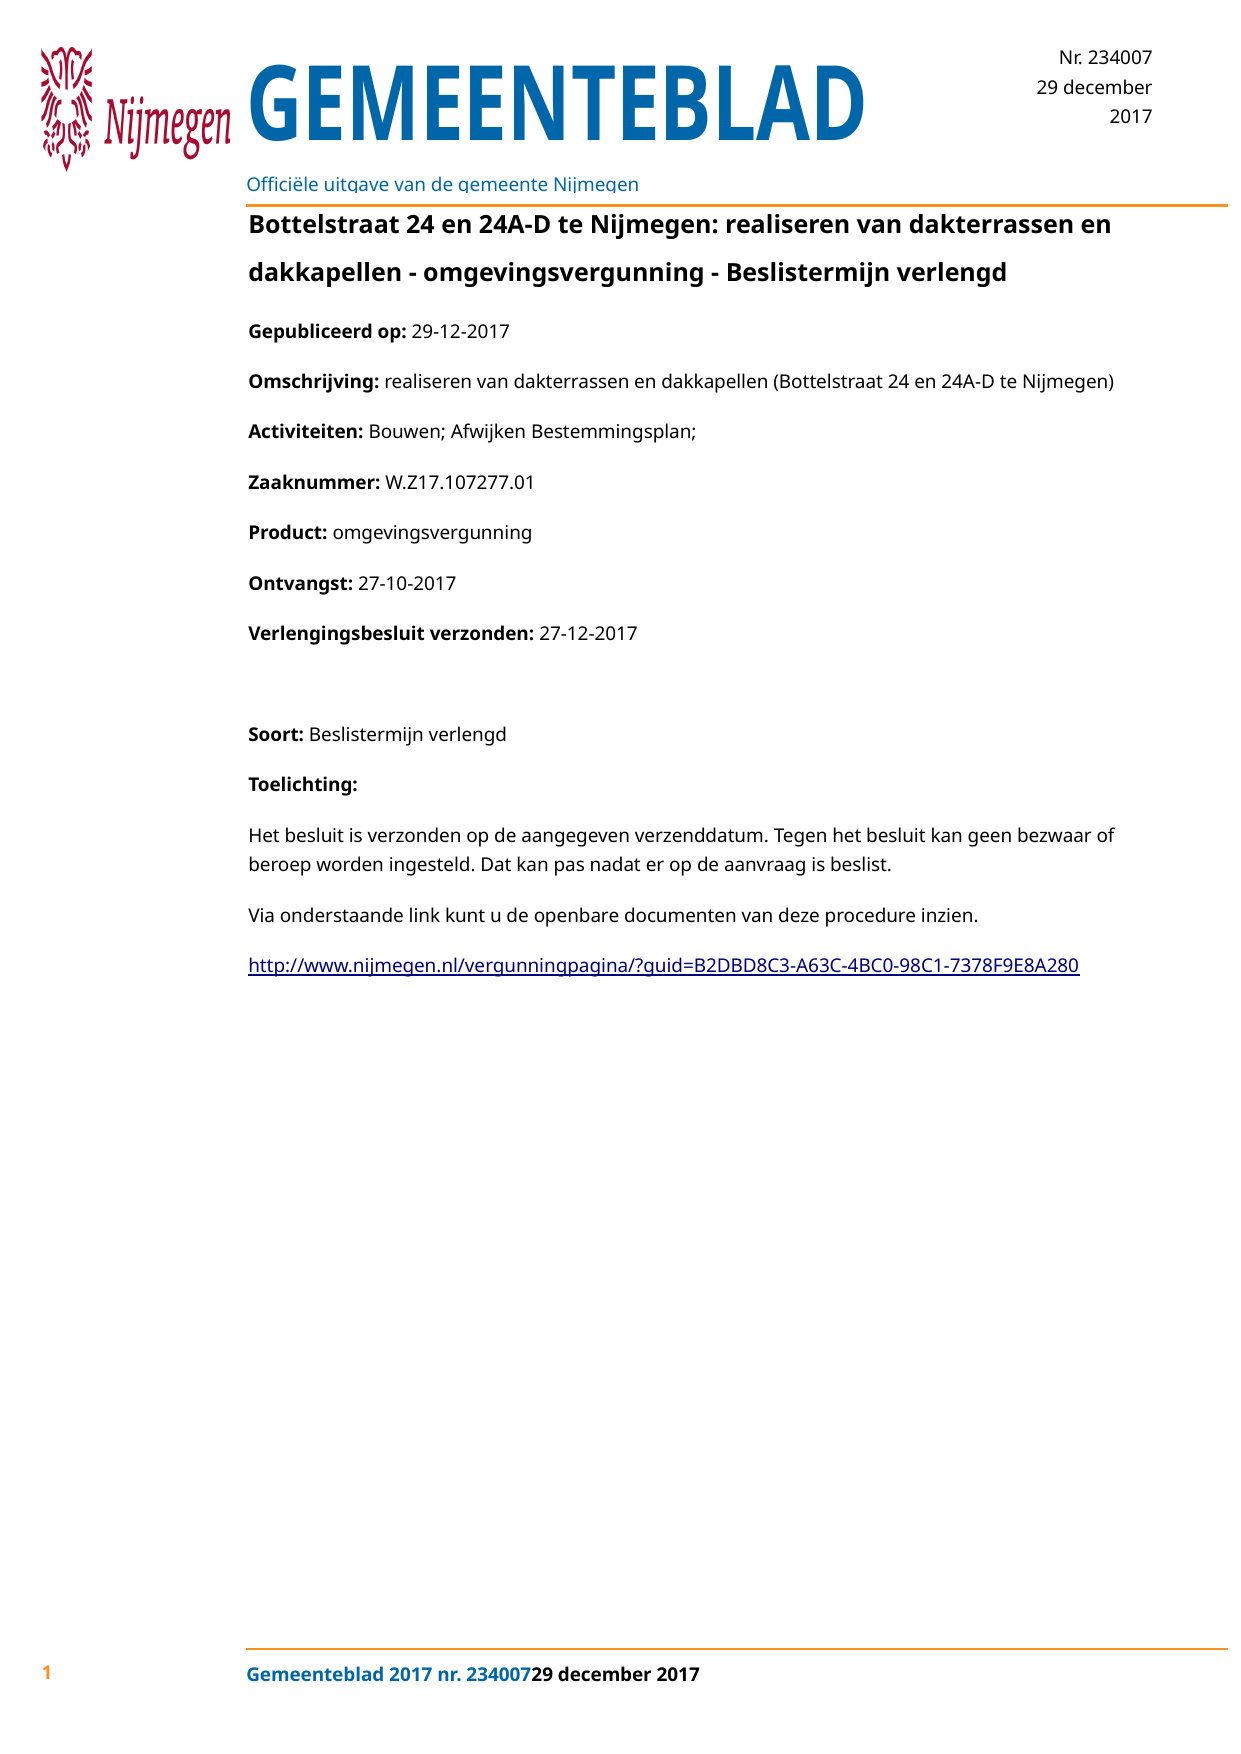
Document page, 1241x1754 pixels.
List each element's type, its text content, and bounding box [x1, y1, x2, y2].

text Het besluit is verzonden op de aangegeven verzenddatum. Tegen het besluit kan geen bezwaar of beroep worden ingesteld. Dat kan pas nadat er op de aanvraag is beslist. [248, 822, 1152, 877]
text Zaaknummer: W.Z17.107277.01 [248, 469, 1152, 495]
text Ontvangst: 27-10-2017 [248, 570, 1152, 596]
text Product: omgevingsvergunning [248, 519, 1152, 545]
text Toelichting: [248, 772, 1152, 797]
text Bottelstraat 24 en 24A-D te Nijmegen: realiseren van dakterrassen en dakkapellen - omgevingsvergunning - Beslistermijn verlengd [248, 207, 1152, 288]
text http://www.nijmegen.nl/vergunningpagina/?guid=B2DBD8C3-A63C-4BC0-98C1-7378F9E8A280 [248, 952, 1152, 978]
text Activiteiten: Bouwen; Afwijken Bestemmingsplan; [248, 419, 1152, 444]
text Omschrijving: realiseren van dakterrassen en dakkapellen (Bottelstraat 24 en 24A-D te Nijmegen) [248, 368, 1152, 394]
text Gepubliceerd op: 29-12-2017 [248, 318, 1152, 344]
text Via onderstaande link kunt u de openbare documenten van deze procedure inzien. [248, 902, 1152, 928]
text Verlengingsbesluit verzonden: 27-12-2017 [248, 620, 1152, 646]
text Soort: Beslistermijn verlengd [248, 721, 1152, 747]
picture [41, 47, 231, 172]
